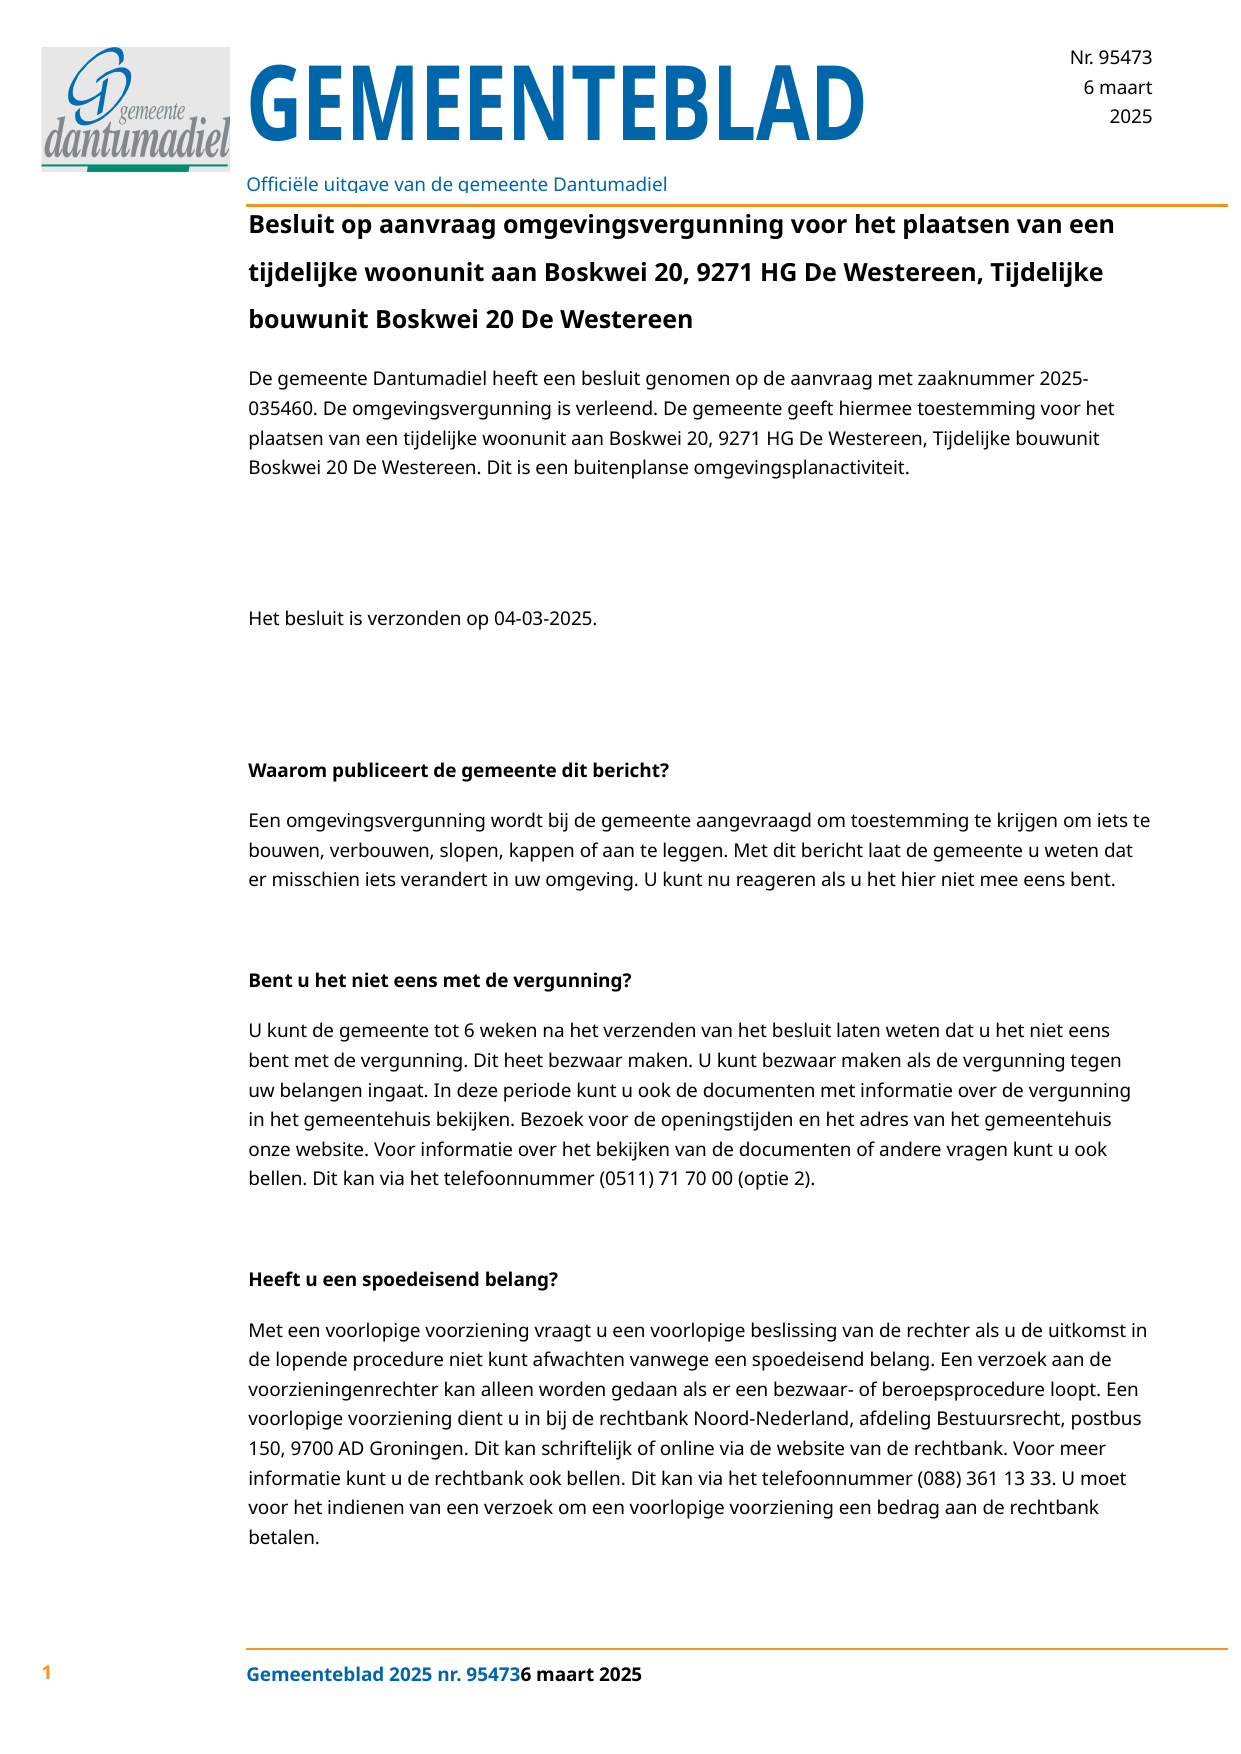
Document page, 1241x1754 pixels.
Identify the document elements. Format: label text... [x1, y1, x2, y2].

text U kunt de gemeente tot 6 weken na het verzenden van het besluit laten weten dat u het niet eens bent met de vergunning. Dit heet bezwaar maken. U kunt bezwaar maken als de vergunning tegen uw belangen ingaat. In deze periode kunt u ook de documenten met informatie over de vergunning in het gemeentehuis bekijken. Bezoek voor de openingstijden en het adres van het gemeentehuis onze website. Voor informatie over het bekijken van de documenten of andere vragen kunt u ook bellen. Dit kan via het telefoonnummer (0511) 71 70 00 (optie 2). [248, 1018, 1152, 1191]
text Heeft u een spoedeisend belang? [248, 1266, 1152, 1292]
text Een omgevingsvergunning wordt bij de gemeente aangevraagd om toestemming te krijgen om iets te bouwen, verbouwen, slopen, kappen of aan te leggen. Met dit bericht laat de gemeente u weten dat er misschien iets verandert in uw omgeving. U kunt nu reageren als u het hier niet mee eens bent. [248, 807, 1152, 892]
text Het besluit is verzonden op 04-03-2025. [248, 606, 1152, 631]
text Met een voorlopige voorziening vraagt u een voorlopige beslissing van de rechter als u de uitkomst in de lopende procedure niet kunt afwachten vanwege een spoedeisend belang. Een verzoek aan de voorzieningenrechter kan alleen worden gedaan als er een bezwaar- of beroepsprocedure loopt. Een voorlopige voorziening dient u in bij de rechtbank Noord-Nederland, afdeling Bestuursrecht, postbus 150, 9700 AD Groningen. Dit kan schriftelijk of online via de website van de rechtbank. Voor meer informatie kunt u de rechtbank ook bellen. Dit kan via het telefoonnummer (088) 361 13 33. U moet voor het indienen van een verzoek om een voorlopige voorziening een bedrag aan de rechtbank betalen. [248, 1317, 1152, 1549]
text Waarom publiceert de gemeente dit bericht? [248, 757, 1152, 782]
text De gemeente Dantumadiel heeft een besluit genomen op de aanvraag met zaaknummer 2025-035460. De omgevingsvergunning is verleend. De gemeente geeft hiermee toestemming voor het plaatsen van een tijdelijke woonunit aan Boskwei 20, 9271 HG De Westereen, Tijdelijke bouwunit Boskwei 20 De Westereen. Dit is een buitenplanse omgevingsplanactiviteit. [248, 366, 1152, 480]
text Bent u het niet eens met de vergunning? [248, 967, 1152, 993]
picture [41, 47, 231, 172]
text Besluit op aanvraag omgevingsvergunning voor het plaatsen van een tijdelijke woonunit aan Boskwei 20, 9271 HG De Westereen, Tijdelijke bouwunit Boskwei 20 De Westereen [248, 207, 1152, 336]
